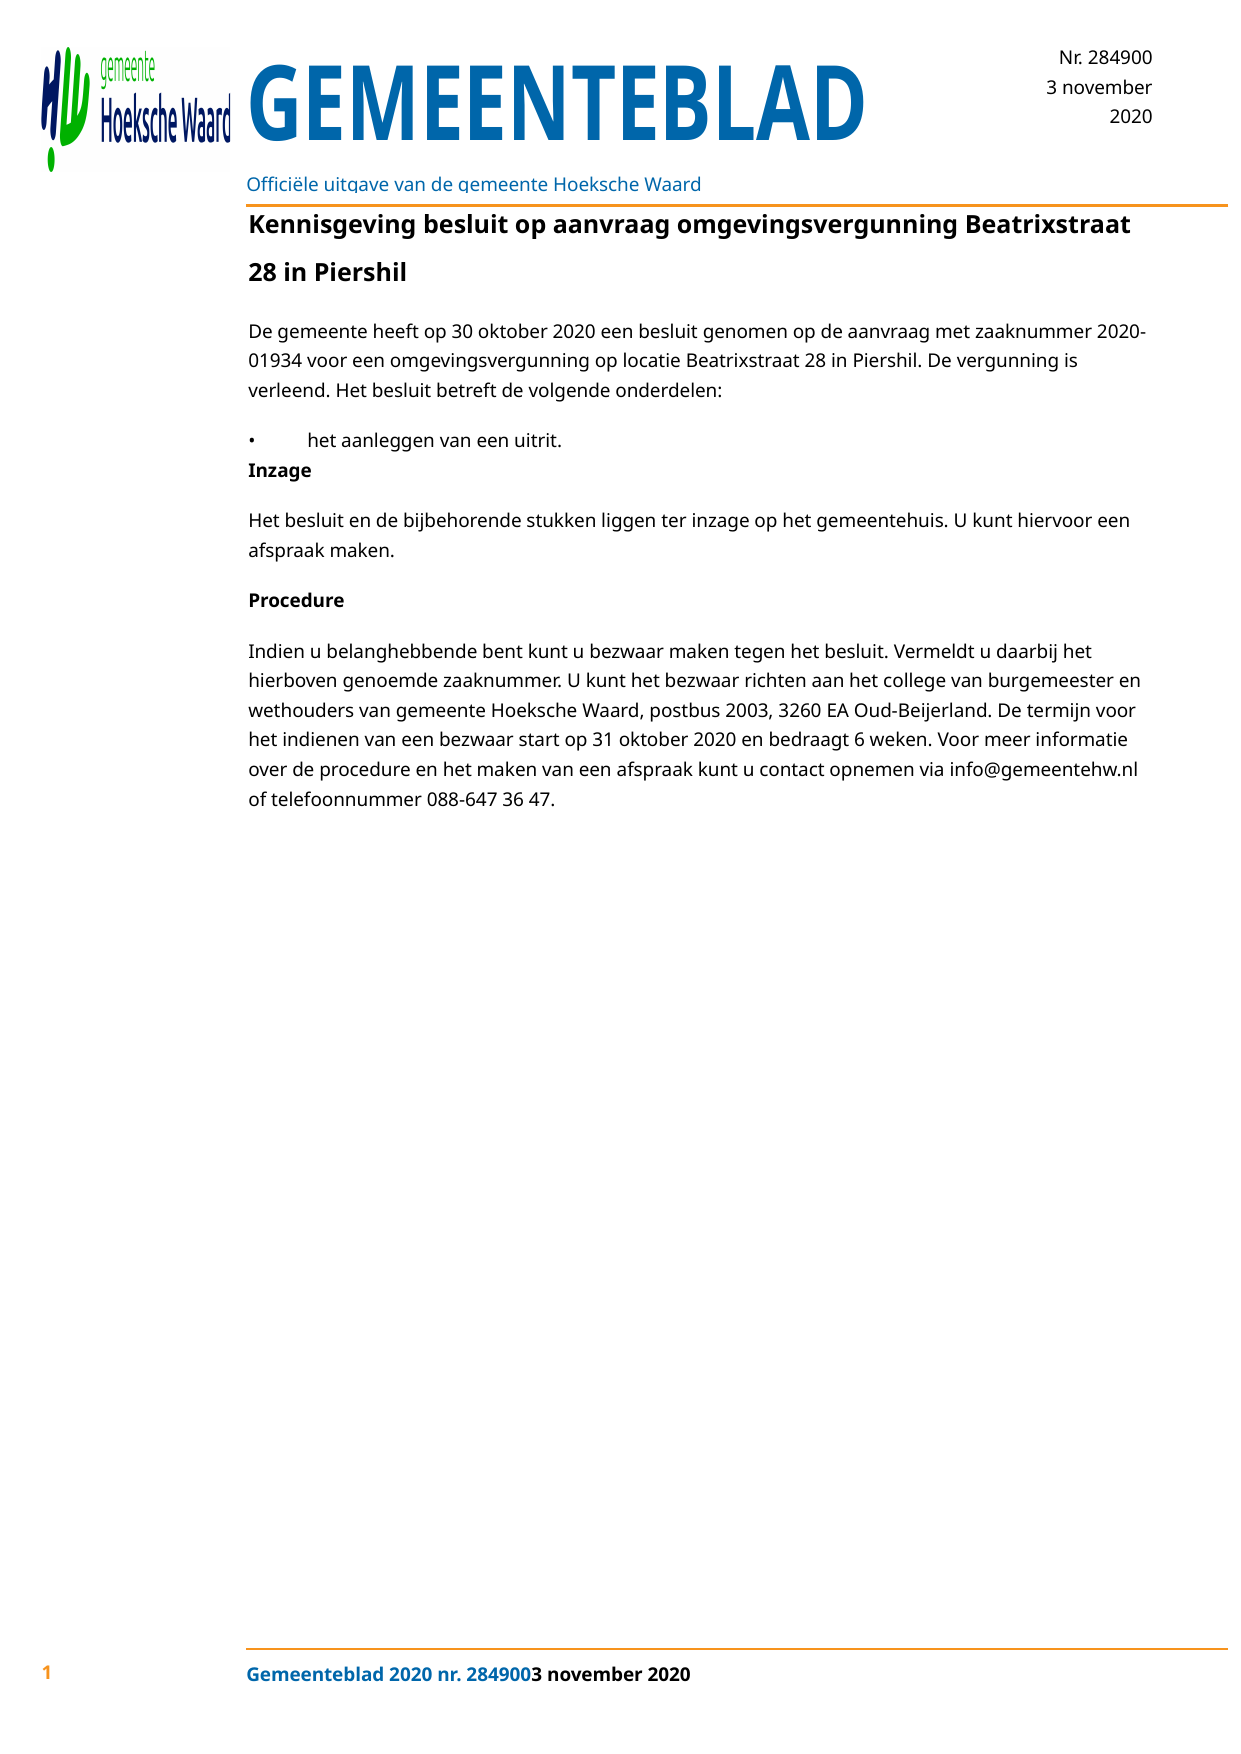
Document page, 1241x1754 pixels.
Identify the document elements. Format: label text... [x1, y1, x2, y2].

text Het besluit en de bijbehorende stukken liggen ter inzage op het gemeentehuis. U kunt hiervoor een afspraak maken. [248, 507, 1152, 563]
text Indien u belanghebbende bent kunt u bezwaar maken tegen het besluit. Vermeldt u daarbij het hierboven genoemde zaaknummer. U kunt het bezwaar richten aan het college van burgemeester en wethouders van gemeente Hoeksche Waard, postbus 2003, 3260 EA Oud-Beijerland. De termijn voor het indienen van een bezwaar start op 31 oktober 2020 en bedraagt 6 weken. Voor meer informatie over de procedure en het maken van een afspraak kunt u contact opnemen via info@gemeentehw.nl of telefoonnummer 088-647 36 47. [248, 638, 1152, 812]
picture [41, 47, 231, 172]
text De gemeente heeft op 30 oktober 2020 een besluit genomen op de aanvraag met zaaknummer 2020-01934 voor een omgevingsvergunning op locatie Beatrixstraat 28 in Piershil. De vergunning is verleend. Het besluit betreft de volgende onderdelen: [248, 318, 1152, 403]
list het aanleggen van een uitrit. [248, 427, 1152, 453]
text Kennisgeving besluit op aanvraag omgevingsvergunning Beatrixstraat 28 in Piershil [248, 207, 1152, 288]
text Procedure [248, 587, 1152, 613]
text Inzage [248, 457, 1152, 483]
